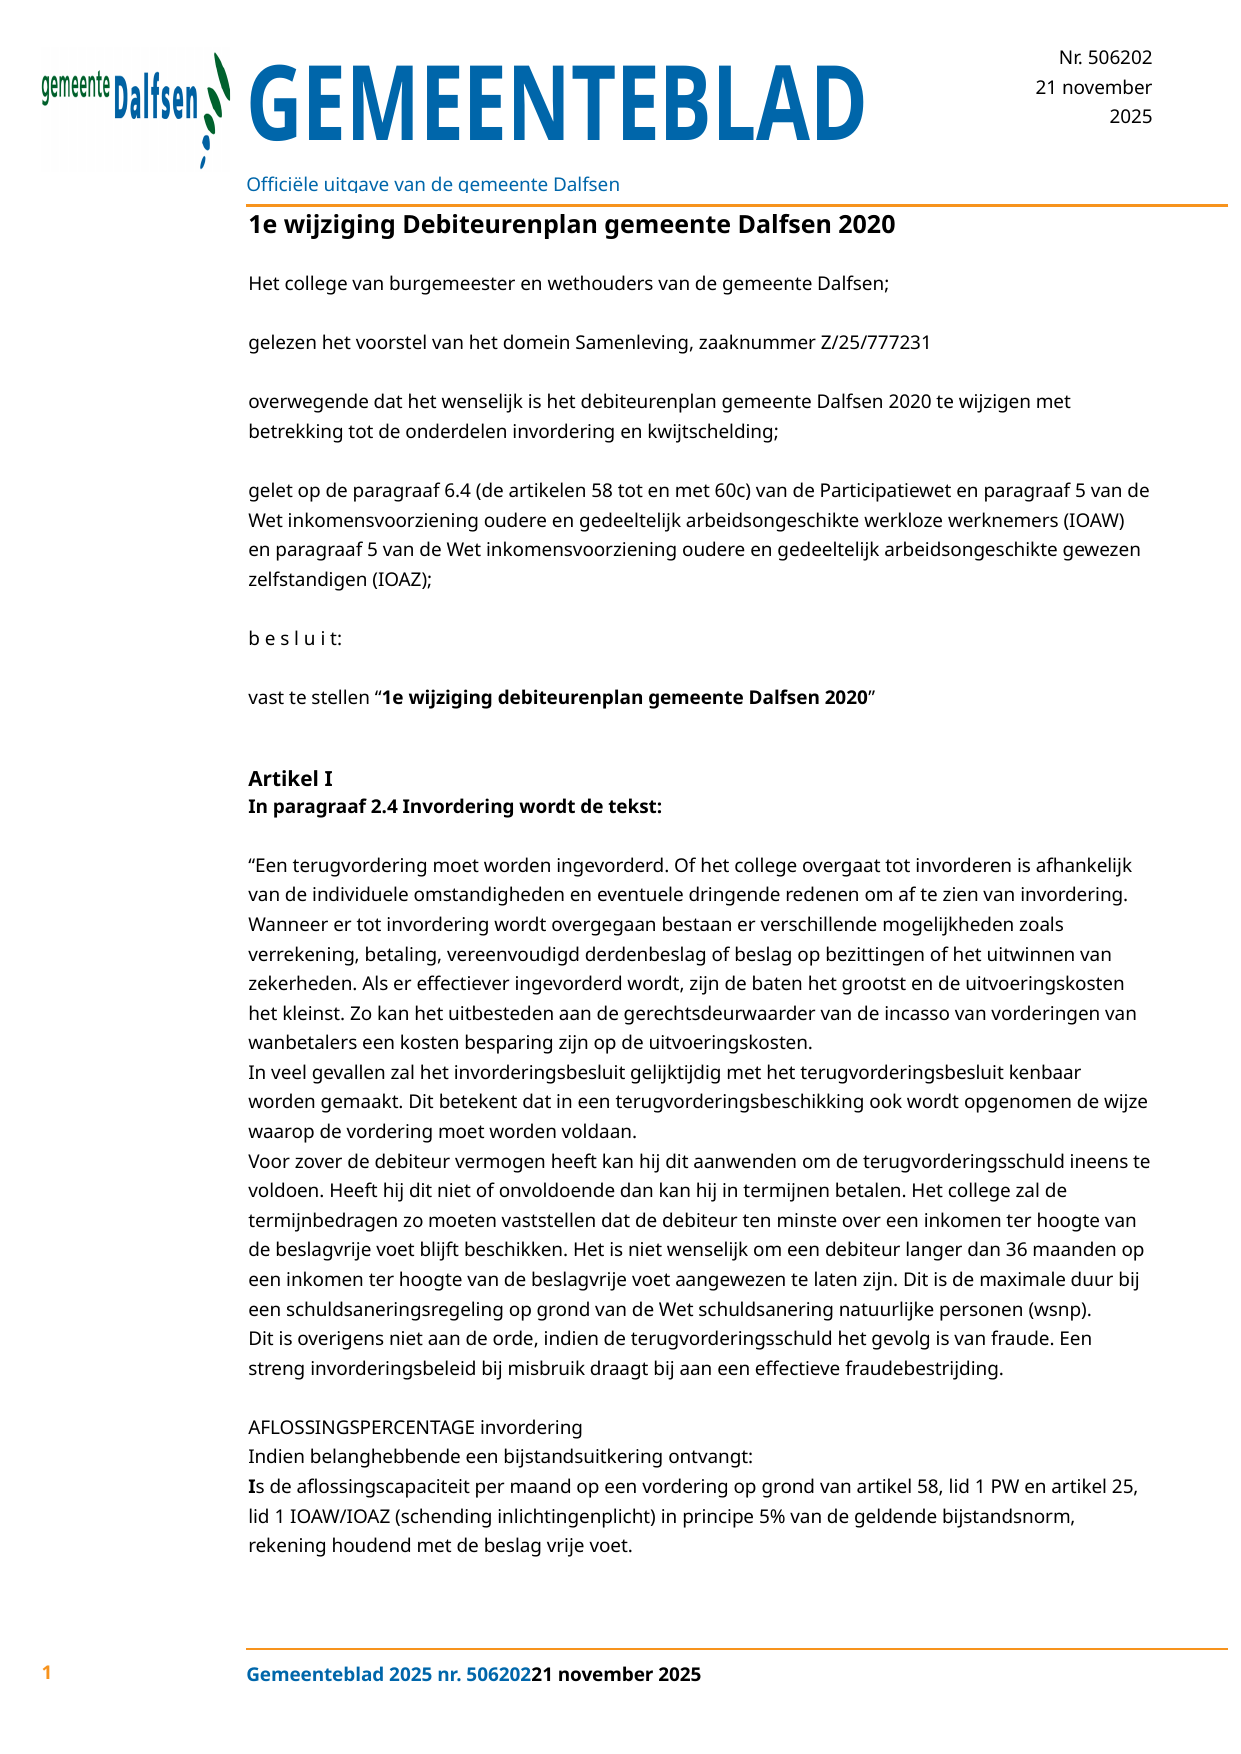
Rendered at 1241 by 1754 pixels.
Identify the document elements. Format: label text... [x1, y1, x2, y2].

text 1e wijziging Debiteurenplan gemeente Dalfsen 2020 [248, 207, 1152, 241]
picture [41, 47, 231, 172]
text Is de aflossingscapaciteit per maand op een vordering op grond van artikel 58, lid 1 PW en artikel 25, lid 1 IOAW/IOAZ (schending inlichtingenplicht) in principe 5% van de geldende bijstandsnorm, rekening houdend met de beslag vrije voet. [248, 1473, 1152, 1558]
text Voor zover de debiteur vermogen heeft kan hij dit aanwenden om de terugvorderingsschuld ineens te voldoen. Heeft hij dit niet of onvoldoende dan kan hij in termijnen betalen. Het college zal de termijnbedragen zo moeten vaststellen dat de debiteur ten minste over een inkomen ter hoogte van de beslagvrije voet blijft beschikken. Het is niet wenselijk om een debiteur langer dan 36 maanden op een inkomen ter hoogte van de beslagvrije voet aangewezen te laten zijn. Dit is de maximale duur bij een schuldsaneringsregeling op grond van de Wet schuldsanering natuurlijke personen (wsnp). [248, 1148, 1152, 1322]
text Indien belanghebbende een bijstandsuitkering ontvangt: [248, 1444, 1152, 1469]
text gelet op de paragraaf 6.4 (de artikelen 58 tot en met 60c) van de Participatiewet en paragraaf 5 van de Wet inkomensvoorziening oudere en gedeeltelijk arbeidsongeschikte werkloze werknemers (IOAW) en paragraaf 5 van de Wet inkomensvoorziening oudere en gedeeltelijk arbeidsongeschikte gewezen zelfstandigen (IOAZ); [248, 477, 1152, 592]
text b e s l u i t: [248, 625, 1152, 651]
text vast te stellen “1e wijziging debiteurenplan gemeente Dalfsen 2020” [248, 684, 1152, 710]
text gelezen het voorstel van het domein Samenleving, zaaknummer Z/25/777231 [248, 329, 1152, 355]
text In paragraaf 2.4 Invordering wordt de tekst: [248, 793, 1152, 819]
text Het college van burgemeester en wethouders van de gemeente Dalfsen; [248, 270, 1152, 296]
text Dit is overigens niet aan de orde, indien de terugvorderingsschuld het gevolg is van fraude. Een streng invorderingsbeleid bij misbruik draagt bij aan een effectieve fraudebestrijding. [248, 1325, 1152, 1381]
text In veel gevallen zal het invorderingsbesluit gelijktijdig met het terugvorderingsbesluit kenbaar worden gemaakt. Dit betekent dat in een terugvorderingsbeschikking ook wordt opgenomen de wijze waarop de vordering moet worden voldaan. [248, 1059, 1152, 1144]
text Wanneer er tot invordering wordt overgegaan bestaan er verschillende mogelijkheden zoals verrekening, betaling, vereenvoudigd derdenbeslag of beslag op bezittingen of het uitwinnen van zekerheden. Als er effectiever ingevorderd wordt, zijn de baten het grootst en de uitvoeringskosten het kleinst. Zo kan het uitbesteden aan de gerechtsdeurwaarder van de incasso van vorderingen van wanbetalers een kosten besparing zijn op de uitvoeringskosten. [248, 911, 1152, 1055]
text overwegende dat het wenselijk is het debiteurenplan gemeente Dalfsen 2020 te wijzigen met betrekking tot de onderdelen invordering en kwijtschelding; [248, 389, 1152, 444]
text “Een terugvordering moet worden ingevorderd. Of het college overgaat tot invorderen is afhankelijk van de individuele omstandigheden en eventuele dringende redenen om af te zien van invordering. [248, 852, 1152, 907]
text Artikel I [248, 764, 1152, 793]
text AFLOSSINGSPERCENTAGE invordering [248, 1414, 1152, 1440]
